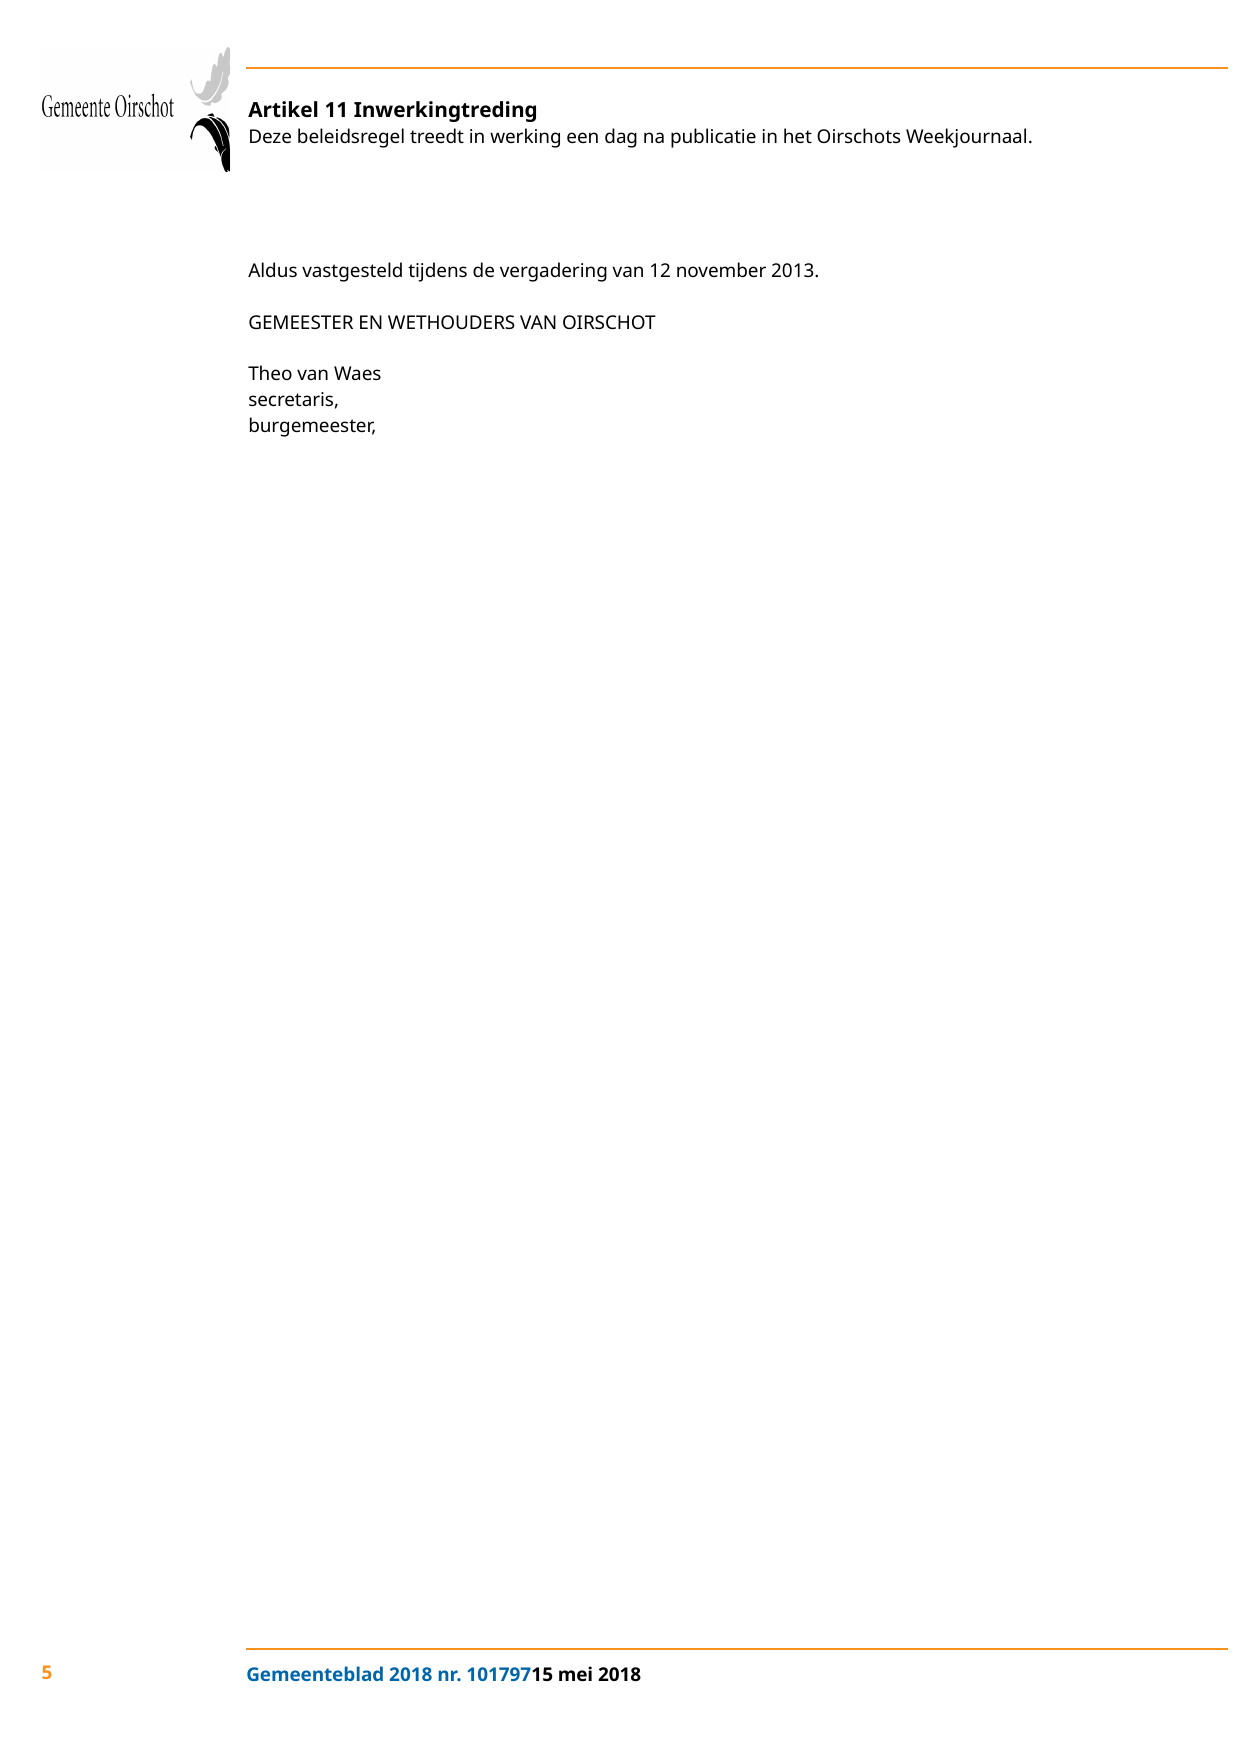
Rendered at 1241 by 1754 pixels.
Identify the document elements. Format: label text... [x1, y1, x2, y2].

text GEMEESTER EN WETHOUDERS VAN OIRSCHOT [248, 309, 1152, 335]
text burgemeester, [248, 412, 1152, 438]
text Deze beleidsregel treedt in werking een dag na publicatie in het Oirschots Weekjournaal. [248, 123, 1152, 149]
picture [41, 47, 231, 172]
text Theo van Waes [248, 361, 1152, 386]
text Aldus vastgesteld tijdens de vergadering van 12 november 2013. [248, 258, 1152, 283]
text secretaris, [248, 386, 1152, 412]
text Artikel 11 Inwerkingtreding [248, 95, 1152, 123]
